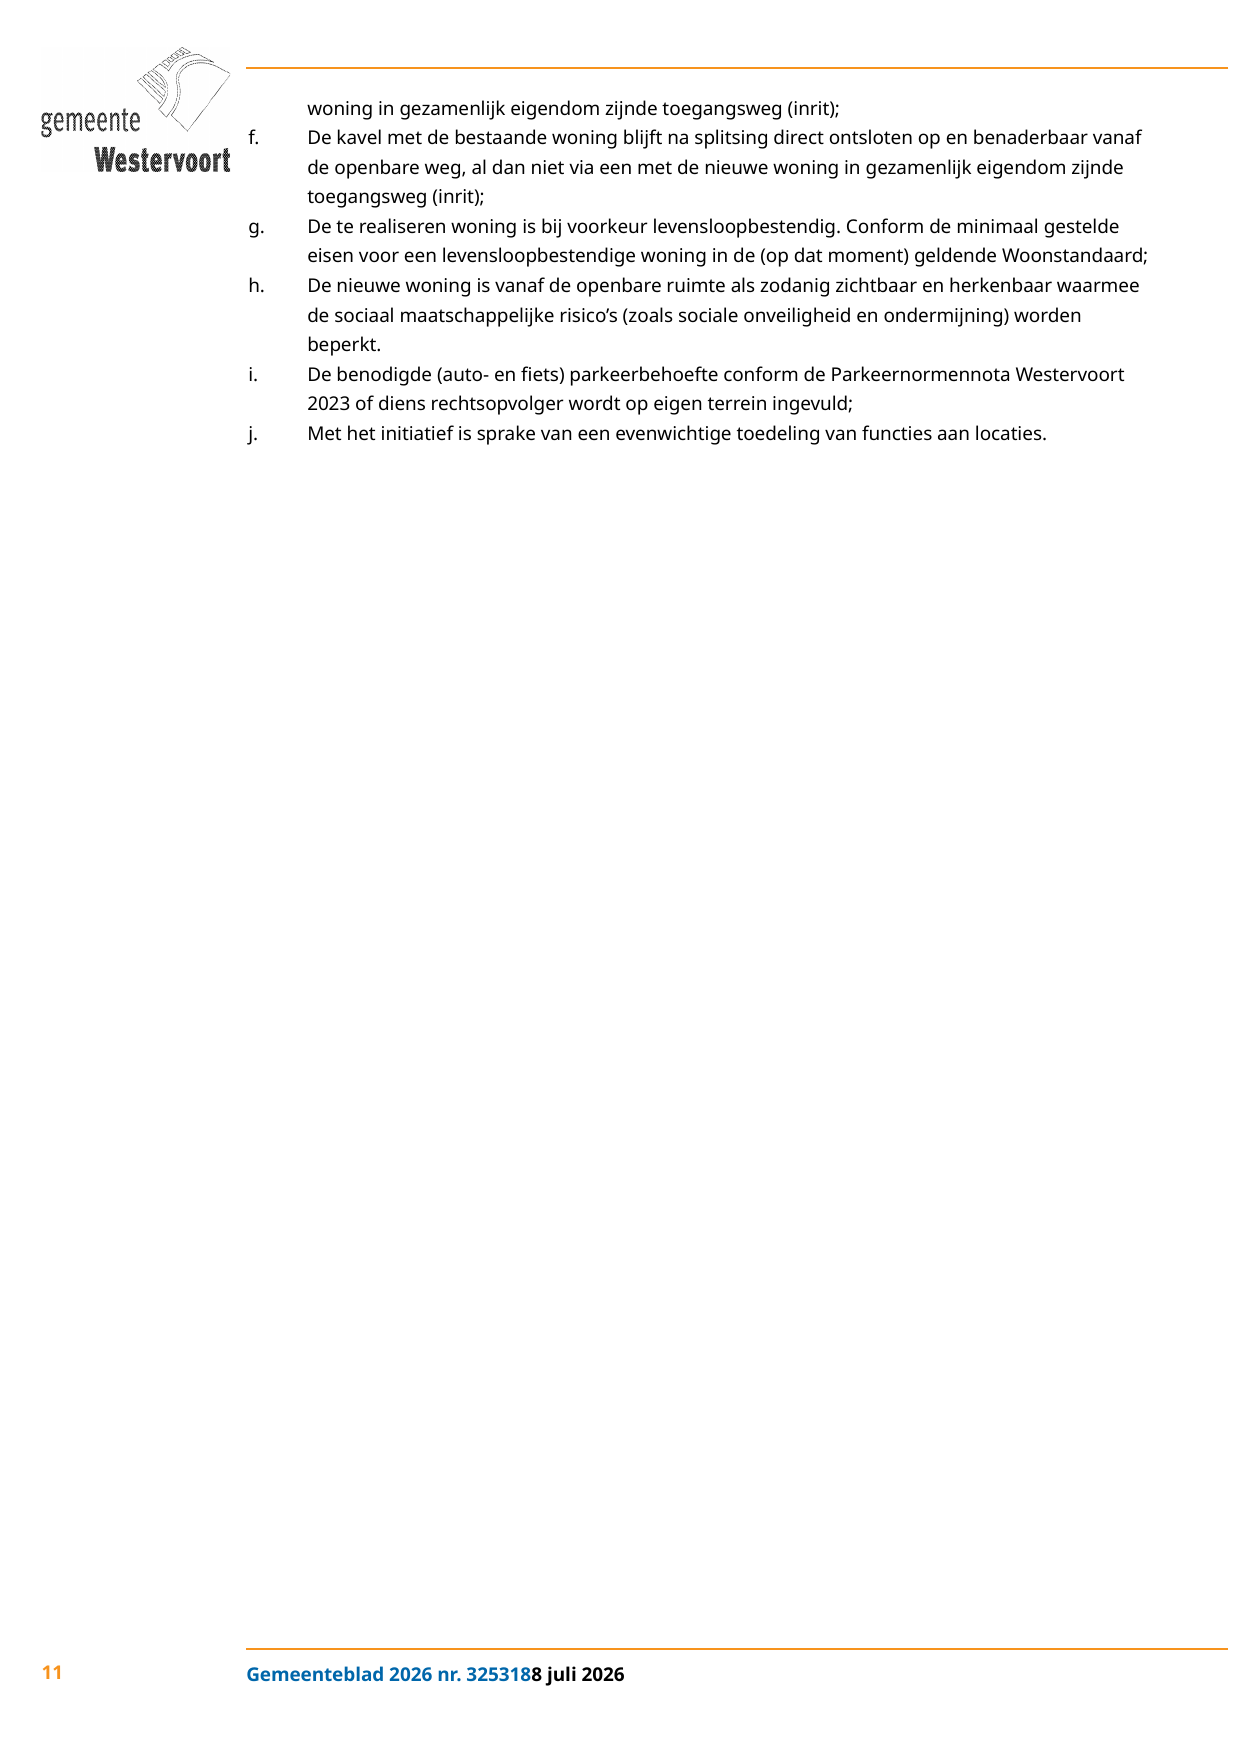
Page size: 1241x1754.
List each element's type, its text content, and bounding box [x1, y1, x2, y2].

list De benodigde (auto- en fiets) parkeerbehoefte conform de Parkeernormennota Westervoort 2023 of diens rechtsopvolger wordt op eigen terrein ingevuld; [248, 361, 1152, 416]
picture [41, 47, 231, 172]
list De nieuwe woning is vanaf de openbare ruimte als zodanig zichtbaar en herkenbaar waarmee de sociaal maatschappelijke risico’s (zoals sociale onveiligheid en ondermijning) worden beperkt. [248, 272, 1152, 357]
list Met het initiatief is sprake van een evenwichtige toedeling van functies aan locaties. [248, 420, 1152, 446]
list woning in gezamenlijk eigendom zijnde toegangsweg (inrit); [248, 95, 1152, 121]
list De te realiseren woning is bij voorkeur levensloopbestendig. Conform de minimaal gestelde eisen voor een levensloopbestendige woning in de (op dat moment) geldende Woonstandaard; [248, 213, 1152, 268]
list De kavel met de bestaande woning blijft na splitsing direct ontsloten op en benaderbaar vanaf de openbare weg, al dan niet via een met de nieuwe woning in gezamenlijk eigendom zijnde toegangsweg (inrit); [248, 124, 1152, 209]
